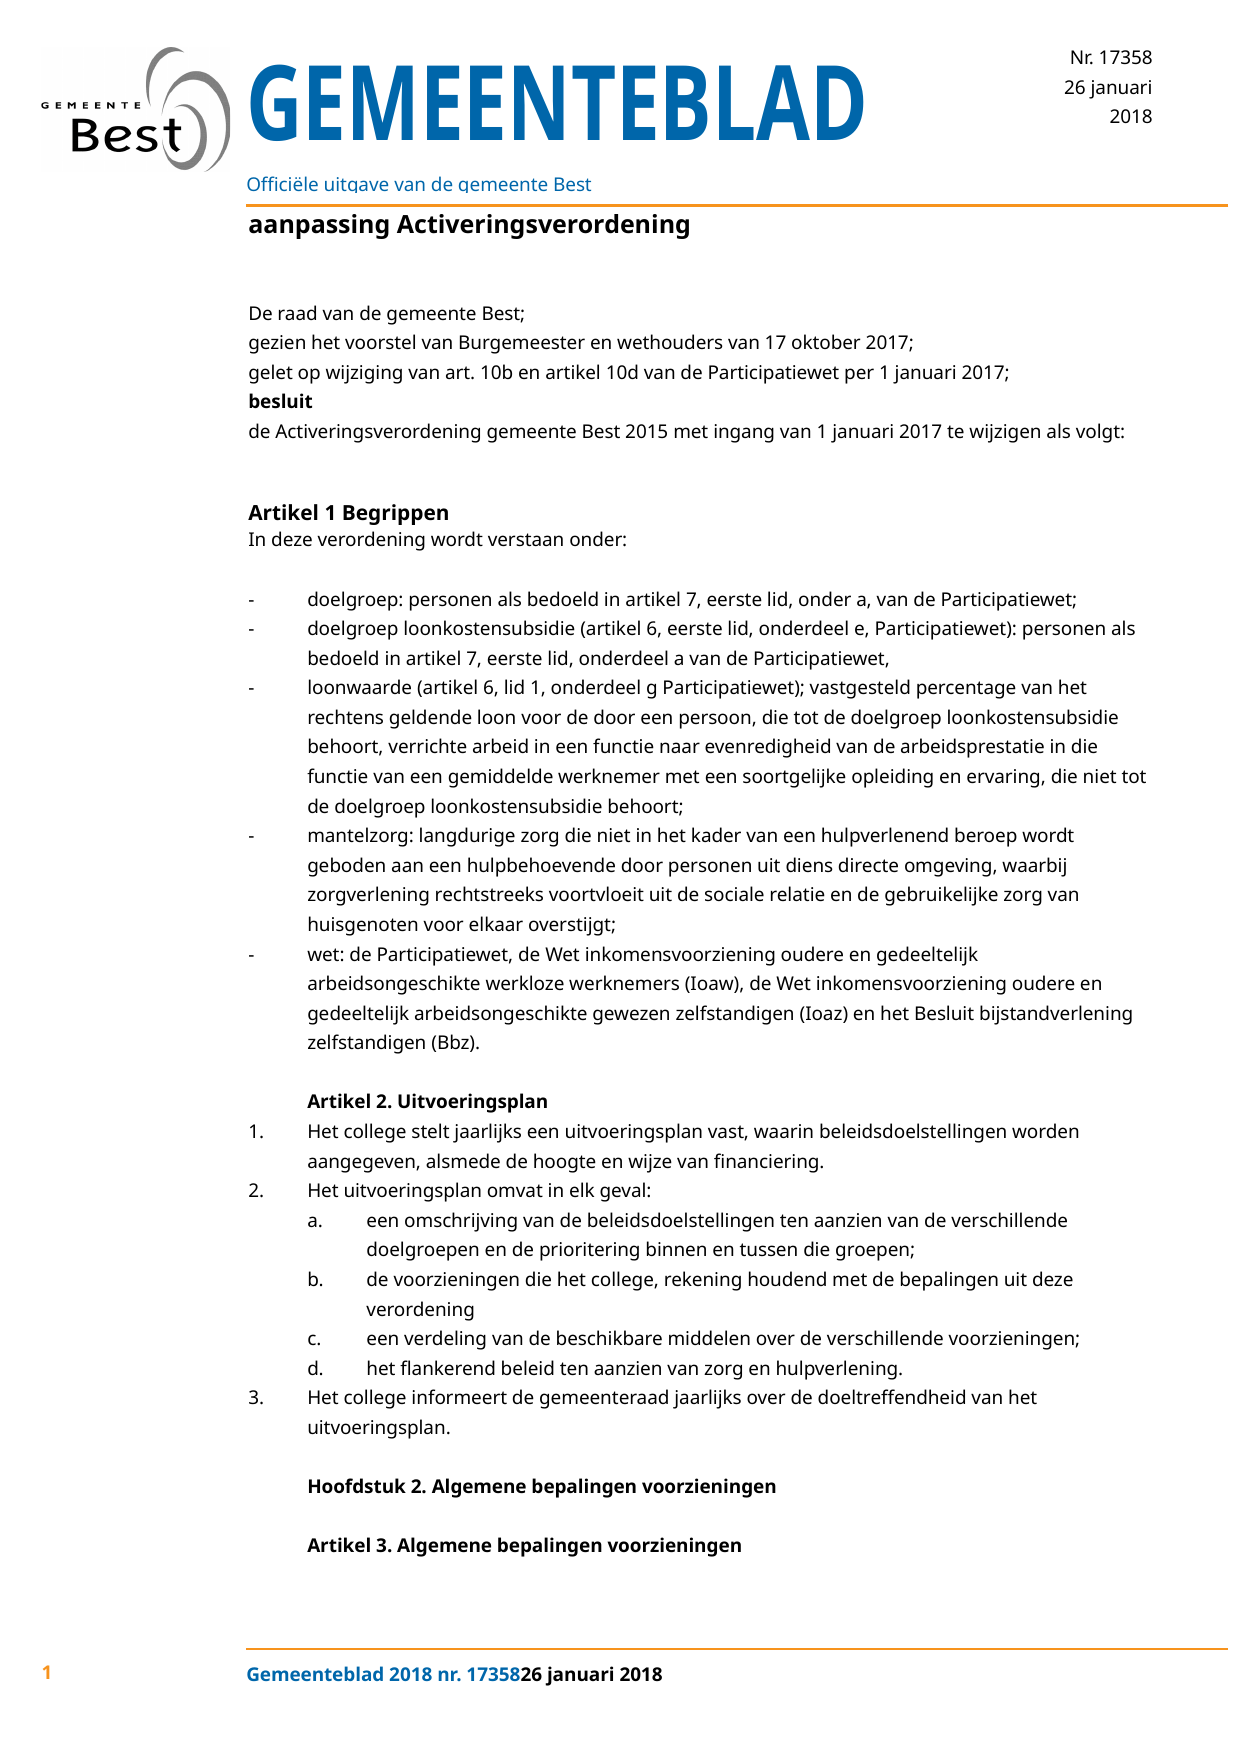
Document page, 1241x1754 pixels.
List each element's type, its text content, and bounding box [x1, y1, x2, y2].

text aanpassing Activeringsverordening [248, 207, 1152, 241]
text besluit [248, 389, 1152, 414]
text gezien het voorstel van Burgemeester en wethouders van 17 oktober 2017; [248, 329, 1152, 355]
text De raad van de gemeente Best; [248, 300, 1152, 326]
list Artikel 2. Uitvoeringsplan [248, 1089, 1152, 1114]
text In deze verordening wordt verstaan onder: [248, 527, 1152, 552]
text Artikel 1 Begrippen [248, 498, 1152, 527]
list loonwaarde (artikel 6, lid 1, onderdeel g Participatiewet); vastgesteld percentage van het rechtens geldende loon voor de door een persoon, die tot de doelgroep loonkostensubsidie behoort, verrichte arbeid in een functie naar evenredigheid van de arbeidsprestatie in die functie van een gemiddelde werknemer met een soortgelijke opleiding en ervaring, die niet tot de doelgroep loonkostensubsidie behoort; [248, 674, 1152, 819]
picture [41, 47, 231, 172]
list Het uitvoeringsplan omvat in elk geval: [248, 1177, 1152, 1203]
list het flankerend beleid ten aanzien van zorg en hulpverlening. [307, 1355, 1152, 1381]
list mantelzorg: langdurige zorg die niet in het kader van een hulpverlenend beroep wordt geboden aan een hulpbehoevende door personen uit diens directe omgeving, waarbij zorgverlening rechtstreeks voortvloeit uit de sociale relatie en de gebruikelijke zorg van huisgenoten voor elkaar overstijgt; [248, 822, 1152, 937]
text gelet op wijziging van art. 10b en artikel 10d van de Participatiewet per 1 januari 2017; [248, 359, 1152, 385]
text de Activeringsverordening gemeente Best 2015 met ingang van 1 januari 2017 te wijzigen als volgt: [248, 418, 1152, 444]
list een verdeling van de beschikbare middelen over de verschillende voorzieningen; [307, 1325, 1152, 1351]
list Het college informeert de gemeenteraad jaarlijks over de doeltreffendheid van het uitvoeringsplan. [248, 1384, 1152, 1440]
list Het college stelt jaarlijks een uitvoeringsplan vast, waarin beleidsdoelstellingen worden aangegeven, alsmede de hoogte en wijze van financiering. [248, 1118, 1152, 1174]
list Hoofdstuk 2. Algemene bepalingen voorzieningen [248, 1473, 1152, 1499]
list wet: de Participatiewet, de Wet inkomensvoorziening oudere en gedeeltelijk arbeidsongeschikte werkloze werknemers (Ioaw), de Wet inkomensvoorziening oudere en gedeeltelijk arbeidsongeschikte gewezen zelfstandigen (Ioaz) en het Besluit bijstandverlening zelfstandigen (Bbz). [248, 941, 1152, 1055]
list Artikel 3. Algemene bepalingen voorzieningen [248, 1532, 1152, 1558]
list doelgroep loonkostensubsidie (artikel 6, eerste lid, onderdeel e, Participatiewet): personen als bedoeld in artikel 7, eerste lid, onderdeel a van de Participatiewet, [248, 615, 1152, 671]
list doelgroep: personen als bedoeld in artikel 7, eerste lid, onder a, van de Participatiewet; [248, 586, 1152, 612]
list de voorzieningen die het college, rekening houdend met de bepalingen uit deze verordening [307, 1266, 1152, 1322]
list een omschrijving van de beleidsdoelstellingen ten aanzien van de verschillende doelgroepen en de prioritering binnen en tussen die groepen; [307, 1207, 1152, 1262]
